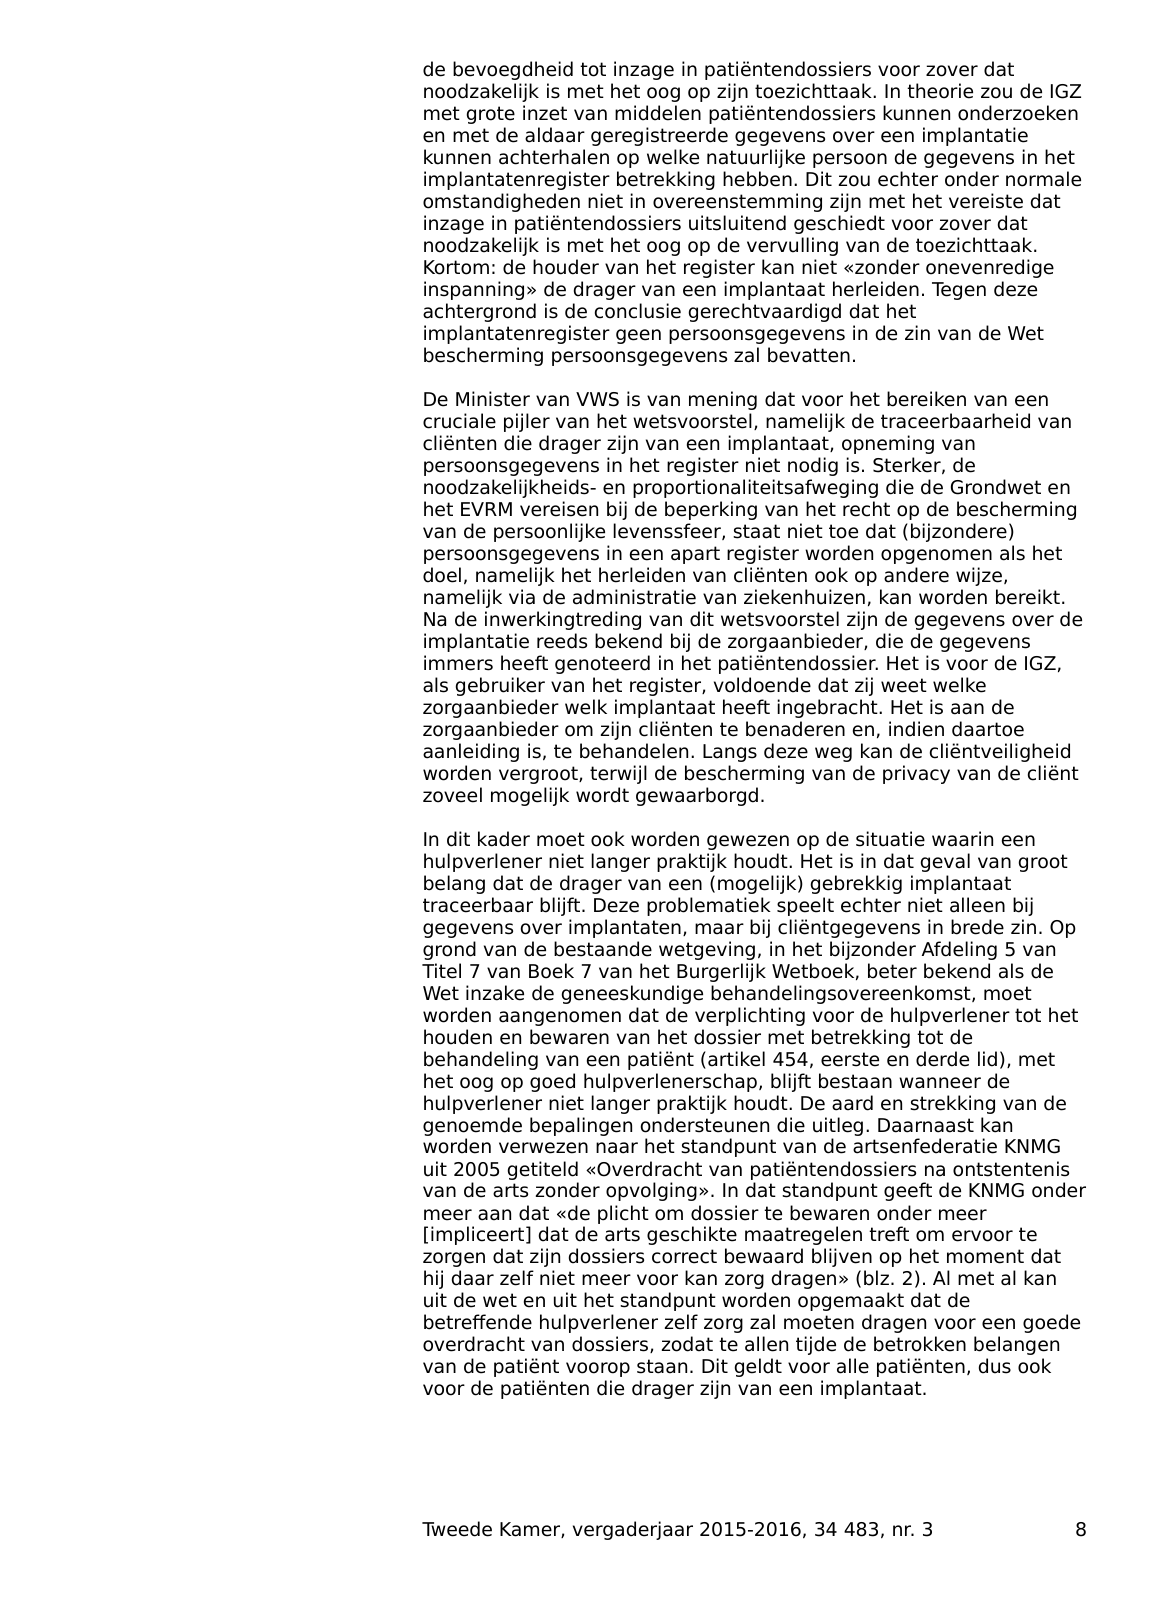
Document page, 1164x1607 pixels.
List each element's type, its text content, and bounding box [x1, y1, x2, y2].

text In dit kader moet ook worden gewezen op de situatie waarin een hulpverlener niet langer praktijk houdt. Het is in dat geval van groot belang dat de drager van een (mogelijk) gebrekkig implantaat traceerbaar blijft. Deze problematiek speelt echter niet alleen bij gegevens over implantaten, maar bij cliëntgegevens in brede zin. Op grond van de bestaande wetgeving, in het bijzonder Afdeling 5 van Titel 7 van Boek 7 van het Burgerlijk Wetboek, beter bekend als de Wet inzake de geneeskundige behandelingsovereenkomst, moet worden aangenomen dat de verplichting voor de hulpverlener tot het houden en bewaren van het dossier met betrekking tot de behandeling van een patiënt (artikel 454, eerste en derde lid), met het oog op goed hulpverlenerschap, blijft bestaan wanneer de hulpverlener niet langer praktijk houdt. De aard en strekking van de genoemde bepalingen ondersteunen die uitleg. Daarnaast kan worden verwezen naar het standpunt van de artsenfederatie KNMG uit 2005 getiteld «Overdracht van patiëntendossiers na ontstentenis van de arts zonder opvolging». In dat standpunt geeft de KNMG onder meer aan dat «de plicht om dossier te bewaren onder meer [impliceert] dat de arts geschikte maatregelen treft om ervoor te zorgen dat zijn dossiers correct bewaard blijven op het moment dat hij daar zelf niet meer voor kan zorg dragen» (blz. 2). Al met al kan uit de wet en uit het standpunt worden opgemaakt dat de betreffende hulpverlener zelf zorg zal moeten dragen voor een goede overdracht van dossiers, zodat te allen tijde de betrokken belangen van de patiënt voorop staan. Dit geldt voor alle patiënten, dus ook voor de patiënten die drager zijn van een implantaat. [422, 829, 1087, 1400]
text De Minister van VWS is van mening dat voor het bereiken van een cruciale pijler van het wetsvoorstel, namelijk de traceerbaarheid van cliënten die drager zijn van een implantaat, opneming van persoonsgegevens in het register niet nodig is. Sterker, de noodzakelijkheids- en proportionaliteitsafweging die de Grondwet en het EVRM vereisen bij de beperking van het recht op de bescherming van de persoonlijke levenssfeer, staat niet toe dat (bijzondere) persoonsgegevens in een apart register worden opgenomen als het doel, namelijk het herleiden van cliënten ook op andere wijze, namelijk via de administratie van ziekenhuizen, kan worden bereikt. Na de inwerkingtreding van dit wetsvoorstel zijn de gegevens over de implantatie reeds bekend bij de zorgaanbieder, die de gegevens immers heeft genoteerd in het patiëntendossier. Het is voor de IGZ, als gebruiker van het register, voldoende dat zij weet welke zorgaanbieder welk implantaat heeft ingebracht. Het is aan de zorgaanbieder om zijn cliënten te benaderen en, indien daartoe aanleiding is, te behandelen. Langs deze weg kan de cliëntveiligheid worden vergroot, terwijl de bescherming van de privacy van de cliënt zoveel mogelijk wordt gewaarborgd. [422, 389, 1087, 807]
text de bevoegdheid tot inzage in patiëntendossiers voor zover dat noodzakelijk is met het oog op zijn toezichttaak. In theorie zou de IGZ met grote inzet van middelen patiëntendossiers kunnen onderzoeken en met de aldaar geregistreerde gegevens over een implantatie kunnen achterhalen op welke natuurlijke persoon de gegevens in het implantatenregister betrekking hebben. Dit zou echter onder normale omstandigheden niet in overeenstemming zijn met het vereiste dat inzage in patiëntendossiers uitsluitend geschiedt voor zover dat noodzakelijk is met het oog op de vervulling van de toezichttaak. Kortom: de houder van het register kan niet «zonder onevenredige inspanning» de drager van een implantaat herleiden. Tegen deze achtergrond is de conclusie gerechtvaardigd dat het implantatenregister geen persoonsgegevens in de zin van de Wet bescherming persoonsgegevens zal bevatten. [422, 59, 1087, 367]
